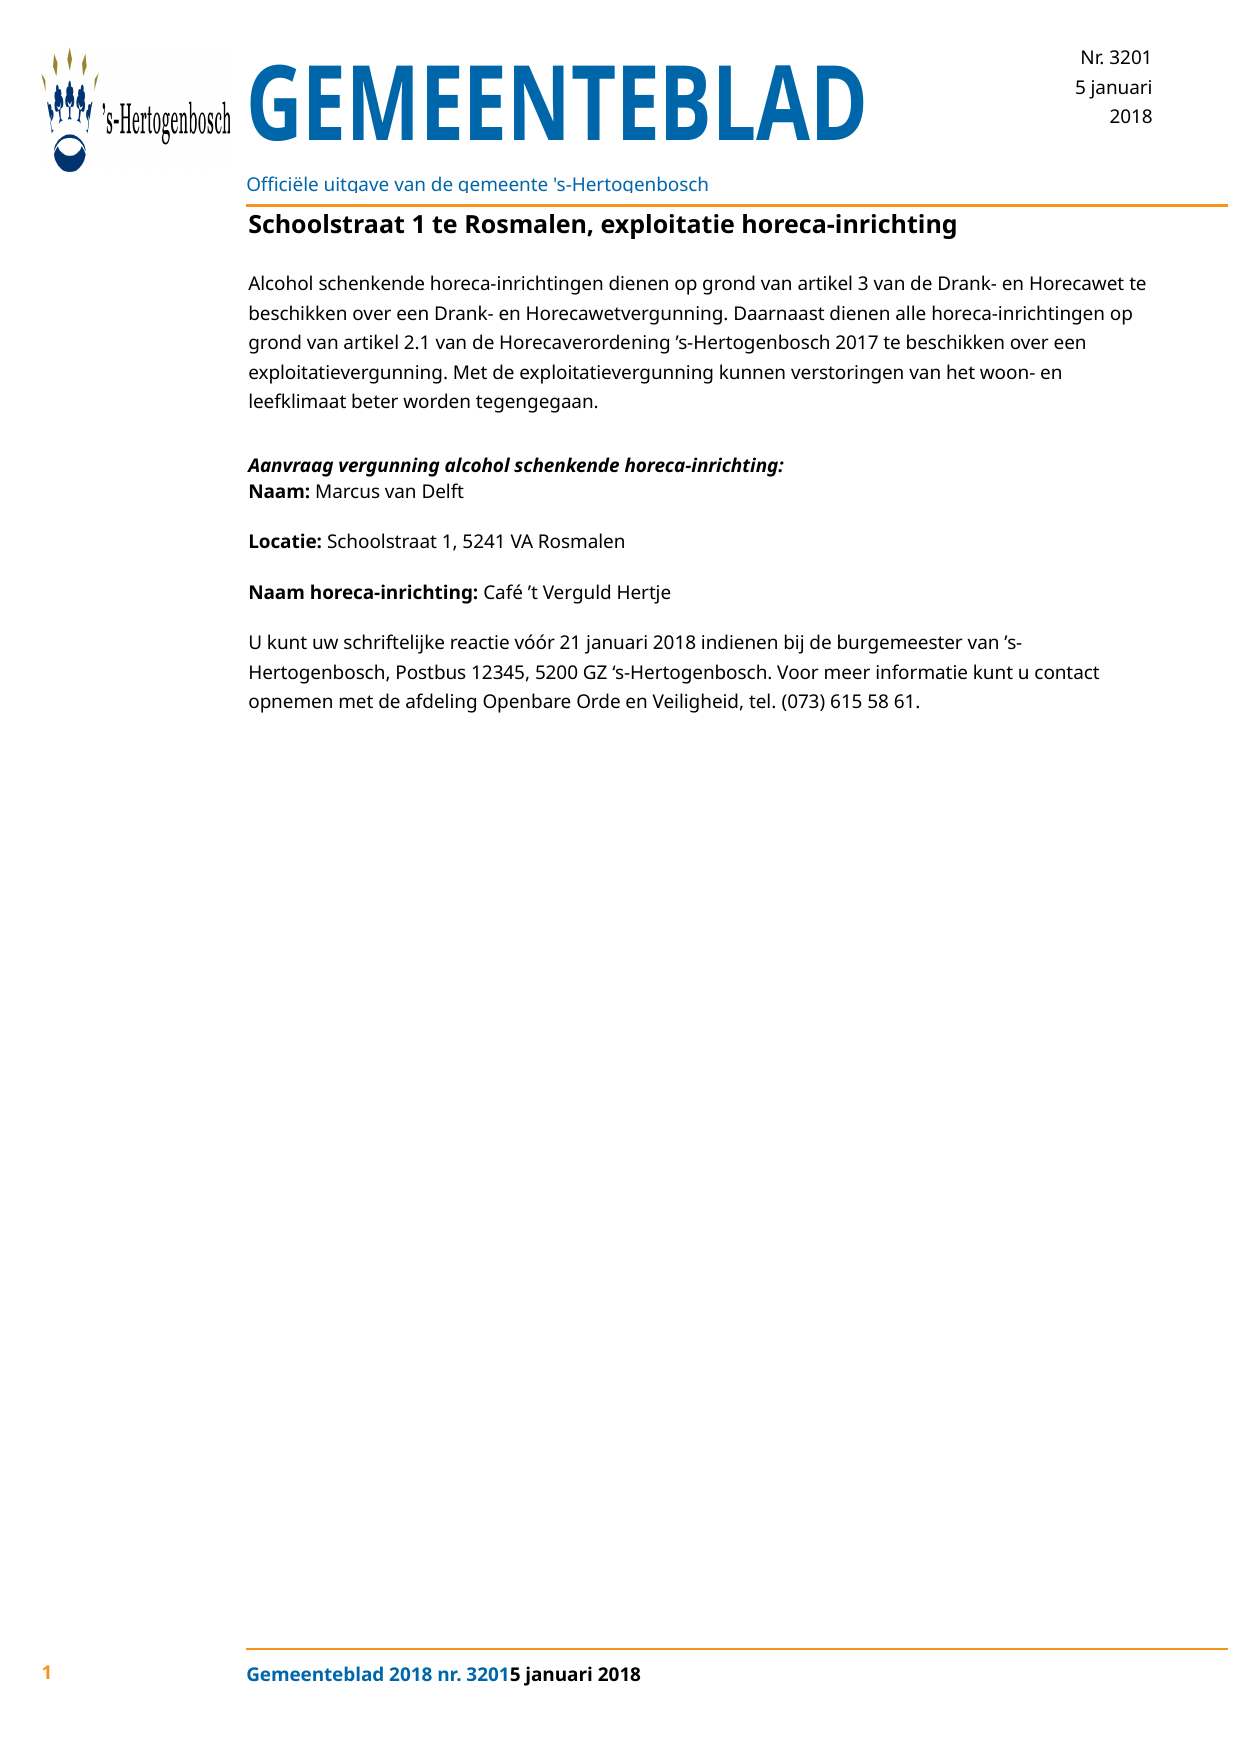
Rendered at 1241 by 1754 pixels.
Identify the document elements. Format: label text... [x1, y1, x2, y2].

text Naam: Marcus van Delft [248, 478, 1152, 504]
text Schoolstraat 1 te Rosmalen, exploitatie horeca-inrichting [248, 207, 1152, 241]
text Naam horeca-inrichting: Café ’t Verguld Hertje [248, 579, 1152, 605]
text Alcohol schenkende horeca-inrichtingen dienen op grond van artikel 3 van de Drank- en Horecawet te beschikken over een Drank- en Horecawetvergunning. Daarnaast dienen alle horeca-inrichtingen op grond van artikel 2.1 van de Horecaverordening ’s-Hertogenbosch 2017 te beschikken over een exploitatievergunning. Met de exploitatievergunning kunnen verstoringen van het woon- en leefklimaat beter worden tegengegaan. [248, 270, 1152, 414]
text U kunt uw schriftelijke reactie vóór 21 januari 2018 indienen bij de burgemeester van ’s-Hertogenbosch, Postbus 12345, 5200 GZ ‘s-Hertogenbosch. Voor meer informatie kunt u contact opnemen met de afdeling Openbare Orde en Veiligheid, tel. (073) 615 58 61. [248, 629, 1152, 714]
picture [41, 47, 231, 172]
text Aanvraag vergunning alcohol schenkende horeca-inrichting: [248, 453, 1152, 478]
text Locatie: Schoolstraat 1, 5241 VA Rosmalen [248, 529, 1152, 554]
